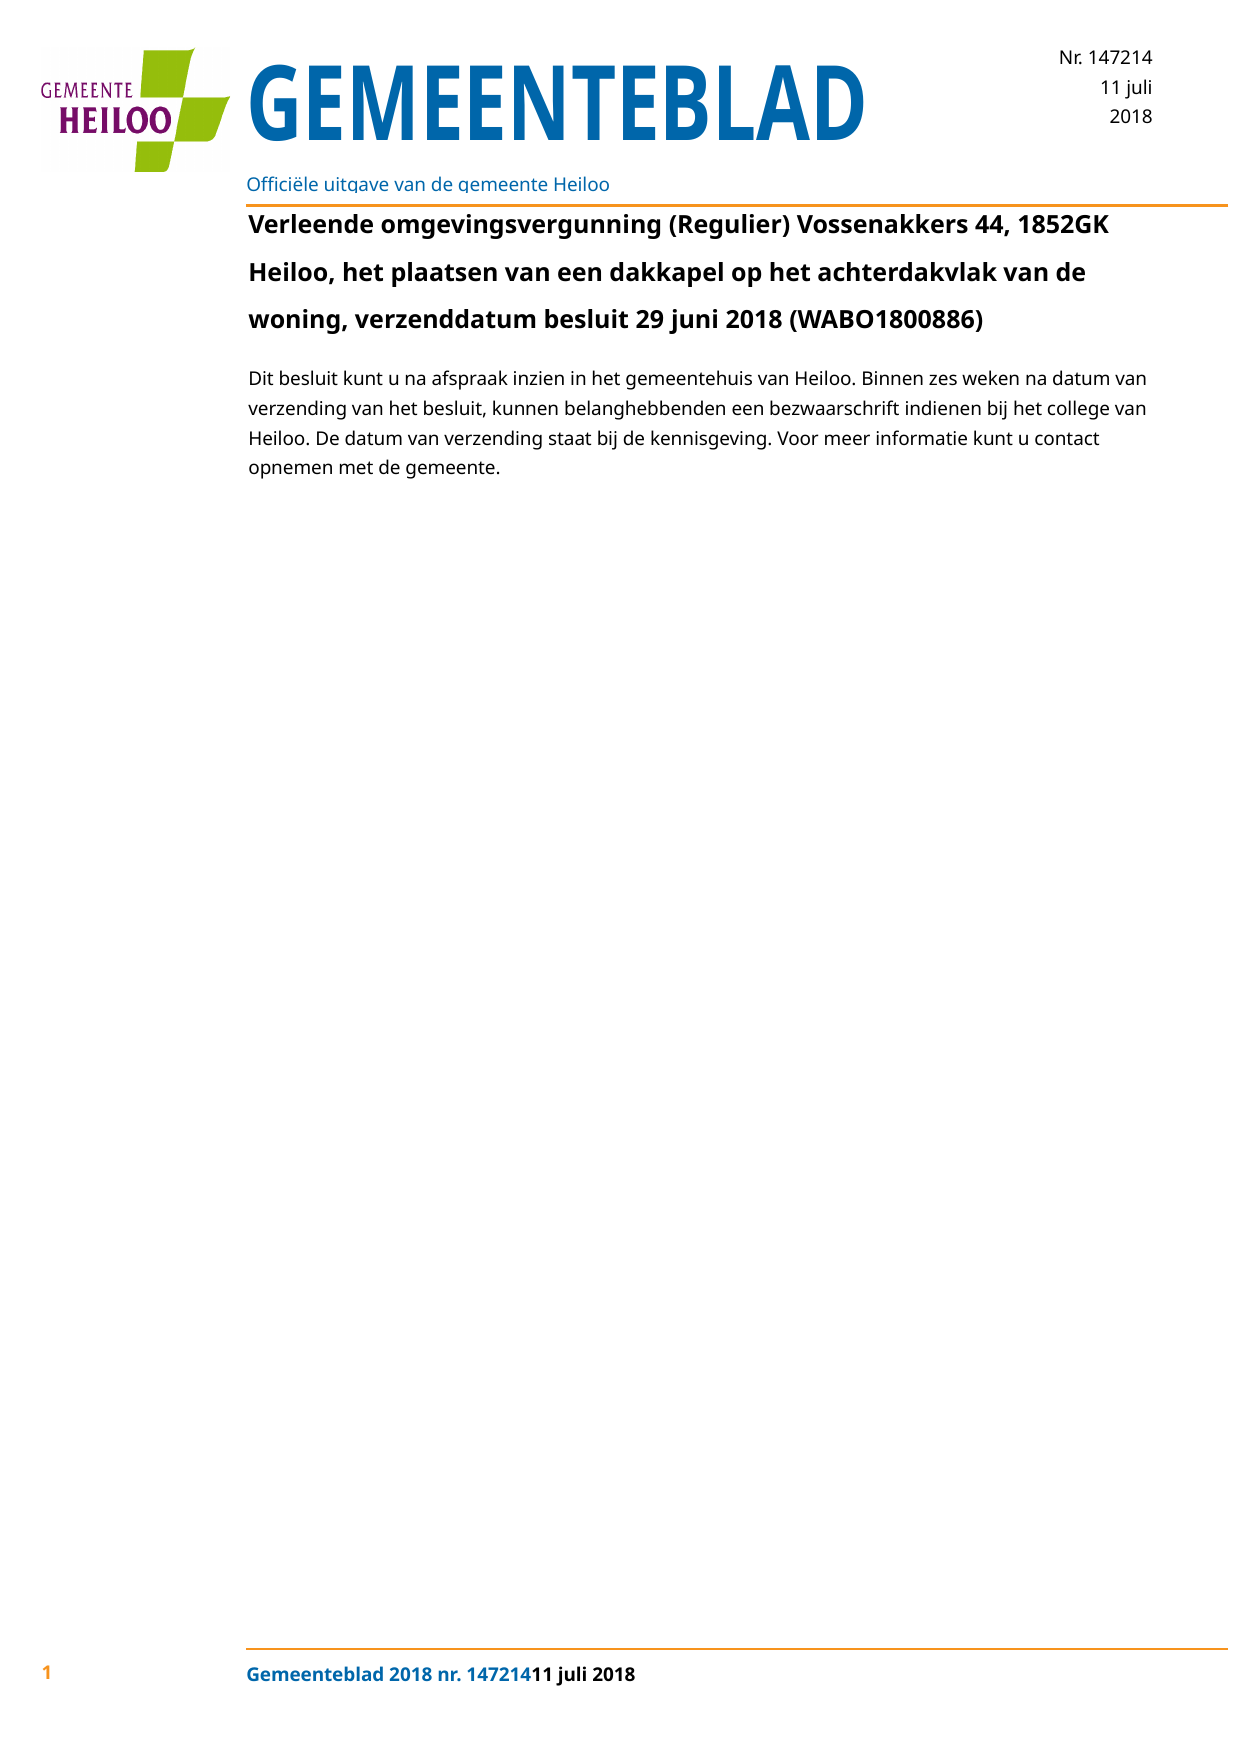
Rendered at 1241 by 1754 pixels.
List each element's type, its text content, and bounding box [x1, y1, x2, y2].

picture [41, 47, 231, 172]
text Verleende omgevingsvergunning (Regulier) Vossenakkers 44, 1852GK Heiloo, het plaatsen van een dakkapel op het achterdakvlak van de woning, verzenddatum besluit 29 juni 2018 (WABO1800886) [248, 207, 1152, 336]
text Dit besluit kunt u na afspraak inzien in het gemeentehuis van Heiloo. Binnen zes weken na datum van verzending van het besluit, kunnen belanghebbenden een bezwaarschrift indienen bij het college van Heiloo. De datum van verzending staat bij de kennisgeving. Voor meer informatie kunt u contact opnemen met de gemeente. [248, 366, 1152, 480]
